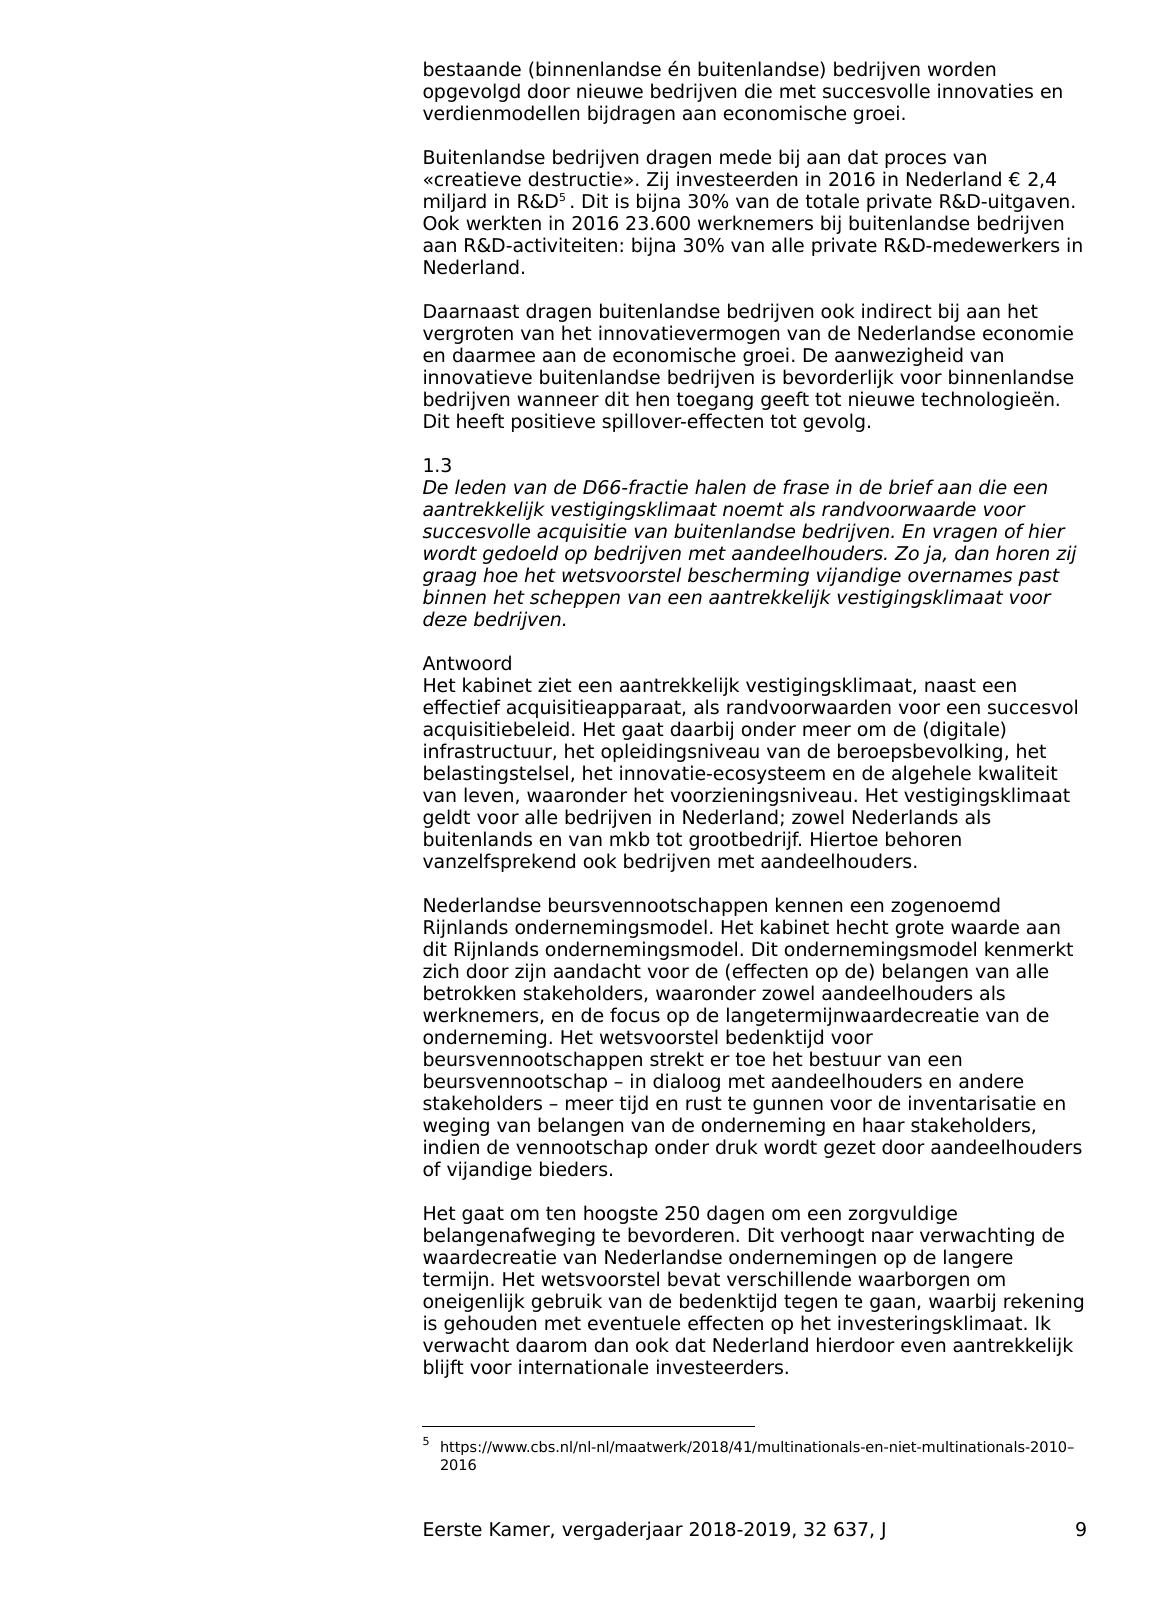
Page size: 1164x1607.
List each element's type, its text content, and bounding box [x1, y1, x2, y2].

text https://www.cbs.nl/nl-nl/maatwerk/2018/41/multinationals-en-niet-multinationals-2010–2016 [422, 1435, 1087, 1474]
text 1.3 [422, 455, 1087, 477]
text Nederlandse beursvennootschappen kennen een zogenoemd Rijnlands ondernemingsmodel. Het kabinet hecht grote waarde aan dit Rijnlands ondernemingsmodel. Dit ondernemingsmodel kenmerkt zich door zijn aandacht voor de (effecten op de) belangen van alle betrokken stakeholders, waaronder zowel aandeelhouders als werknemers, en de focus op de langetermijnwaardecreatie van de onderneming. Het wetsvoorstel bedenktijd voor beursvennootschappen strekt er toe het bestuur van een beursvennootschap – in dialoog met aandeelhouders en andere stakeholders – meer tijd en rust te gunnen voor de inventarisatie en weging van belangen van de onderneming en haar stakeholders, indien de vennootschap onder druk wordt gezet door aandeelhouders of vijandige bieders. [422, 895, 1087, 1181]
text Antwoord [422, 653, 1087, 675]
text Het gaat om ten hoogste 250 dagen om een zorgvuldige belangenafweging te bevorderen. Dit verhoogt naar verwachting de waardecreatie van Nederlandse ondernemingen op de langere termijn. Het wetsvoorstel bevat verschillende waarborgen om oneigenlijk gebruik van de bedenktijd tegen te gaan, waarbij rekening is gehouden met eventuele effecten op het investeringsklimaat. Ik verwacht daarom dan ook dat Nederland hierdoor even aantrekkelijk blijft voor internationale investeerders. [422, 1203, 1087, 1379]
text bestaande (binnenlandse én buitenlandse) bedrijven worden opgevolgd door nieuwe bedrijven die met succesvolle innovaties en verdienmodellen bijdragen aan economische groei. [422, 59, 1087, 125]
text Daarnaast dragen buitenlandse bedrijven ook indirect bij aan het vergroten van het innovatievermogen van de Nederlandse economie en daarmee aan de economische groei. De aanwezigheid van innovatieve buitenlandse bedrijven is bevorderlijk voor binnenlandse bedrijven wanneer dit hen toegang geeft tot nieuwe technologieën. Dit heeft positieve spillover-effecten tot gevolg. [422, 301, 1087, 433]
text Het kabinet ziet een aantrekkelijk vestigingsklimaat, naast een effectief acquisitieapparaat, als randvoorwaarden voor een succesvol acquisitiebeleid. Het gaat daarbij onder meer om de (digitale) infrastructuur, het opleidingsniveau van de beroepsbevolking, het belastingstelsel, het innovatie-ecosysteem en de algehele kwaliteit van leven, waaronder het voorzieningsniveau. Het vestigingsklimaat geldt voor alle bedrijven in Nederland; zowel Nederlands als buitenlands en van mkb tot grootbedrijf. Hiertoe behoren vanzelfsprekend ook bedrijven met aandeelhouders. [422, 675, 1087, 873]
text De leden van de D66-fractie halen de frase in de brief aan die een aantrekkelijk vestigingsklimaat noemt als randvoorwaarde voor succesvolle acquisitie van buitenlandse bedrijven. En vragen of hier wordt gedoeld op bedrijven met aandeelhouders. Zo ja, dan horen zij graag hoe het wetsvoorstel bescherming vijandige overnames past binnen het scheppen van een aantrekkelijk vestigingsklimaat voor deze bedrijven. [422, 477, 1087, 631]
text Buitenlandse bedrijven dragen mede bij aan dat proces van «creatieve destructie». Zij investeerden in 2016 in Nederland € 2,4 miljard in R&D. Dit is bijna 30% van de totale private R&D-uitgaven. Ook werkten in 2016 23.600 werknemers bij buitenlandse bedrijven aan R&D-activiteiten: bijna 30% van alle private R&D-medewerkers in Nederland. [422, 147, 1087, 279]
